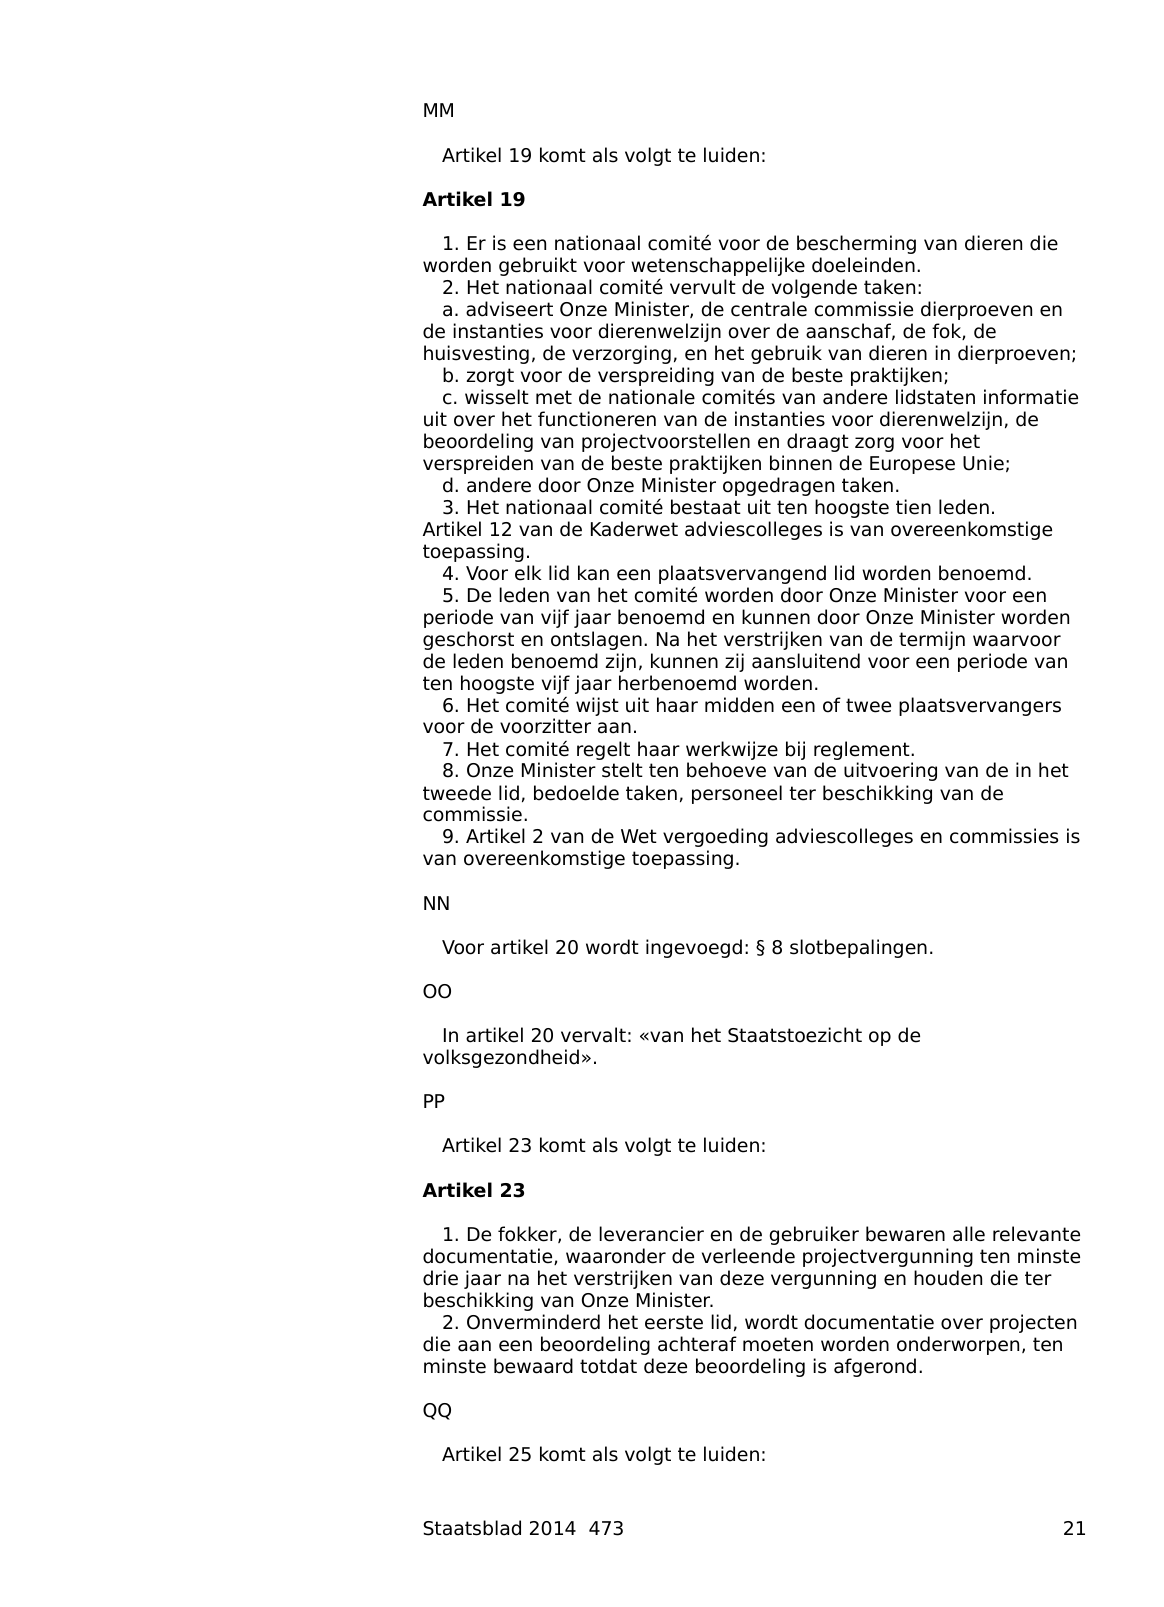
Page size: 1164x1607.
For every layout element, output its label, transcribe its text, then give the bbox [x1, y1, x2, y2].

text 8. Onze Minister stelt ten behoeve van de uitvoering van de in het tweede lid, bedoelde taken, personeel ter beschikking van de commissie. [422, 760, 1087, 826]
text 1. Er is een nationaal comité voor de bescherming van dieren die worden gebruikt voor wetenschappelijke doeleinden. [422, 233, 1087, 277]
text NN [422, 892, 1087, 914]
text 9. Artikel 2 van de Wet vergoeding adviescolleges en commissies is van overeenkomstige toepassing. [422, 826, 1087, 870]
text b. zorgt voor de verspreiding van de beste praktijken; [422, 365, 1087, 387]
text a. adviseert Onze Minister, de centrale commissie dierproeven en de instanties voor dierenwelzijn over de aanschaf, de fok, de huisvesting, de verzorging, en het gebruik van dieren in dierproeven; [422, 299, 1087, 365]
text 7. Het comité regelt haar werkwijze bij reglement. [422, 738, 1087, 760]
text In artikel 20 vervalt: «van het Staatstoezicht op de volksgezondheid». [422, 1025, 1087, 1069]
text QQ [422, 1400, 1087, 1422]
text 2. Onverminderd het eerste lid, wordt documentatie over projecten die aan een beoordeling achteraf moeten worden onderworpen, ten minste bewaard totdat deze beoordeling is afgerond. [422, 1312, 1087, 1377]
subtitle Artikel 23 [422, 1179, 1087, 1201]
text 1. De fokker, de leverancier en de gebruiker bewaren alle relevante documentatie, waaronder de verleende projectvergunning ten minste drie jaar na het verstrijken van deze vergunning en houden die ter beschikking van Onze Minister. [422, 1224, 1087, 1312]
text Voor artikel 20 wordt ingevoegd: § 8 slotbepalingen. [422, 937, 1087, 959]
text 3. Het nationaal comité bestaat uit ten hoogste tien leden. Artikel 12 van de Kaderwet adviescolleges is van overeenkomstige toepassing. [422, 497, 1087, 563]
text Artikel 25 komt als volgt te luiden: [422, 1444, 1087, 1466]
text d. andere door Onze Minister opgedragen taken. [422, 475, 1087, 497]
text 5. De leden van het comité worden door Onze Minister voor een periode van vijf jaar benoemd en kunnen door Onze Minister worden geschorst en ontslagen. Na het verstrijken van de termijn waarvoor de leden benoemd zijn, kunnen zij aansluitend voor een periode van ten hoogste vijf jaar herbenoemd worden. [422, 584, 1087, 694]
text 4. Voor elk lid kan een plaatsvervangend lid worden benoemd. [422, 563, 1087, 584]
text Artikel 19 komt als volgt te luiden: [422, 144, 1087, 167]
text Artikel 23 komt als volgt te luiden: [422, 1135, 1087, 1157]
text c. wisselt met de nationale comités van andere lidstaten informatie uit over het functioneren van de instanties voor dierenwelzijn, de beoordeling van projectvoorstellen en draagt zorg voor het verspreiden van de beste praktijken binnen de Europese Unie; [422, 387, 1087, 475]
text MM [422, 100, 1087, 122]
text OO [422, 981, 1087, 1003]
text 2. Het nationaal comité vervult de volgende taken: [422, 277, 1087, 299]
subtitle Artikel 19 [422, 189, 1087, 211]
text 6. Het comité wijst uit haar midden een of twee plaatsvervangers voor de voorzitter aan. [422, 694, 1087, 738]
text PP [422, 1091, 1087, 1113]
